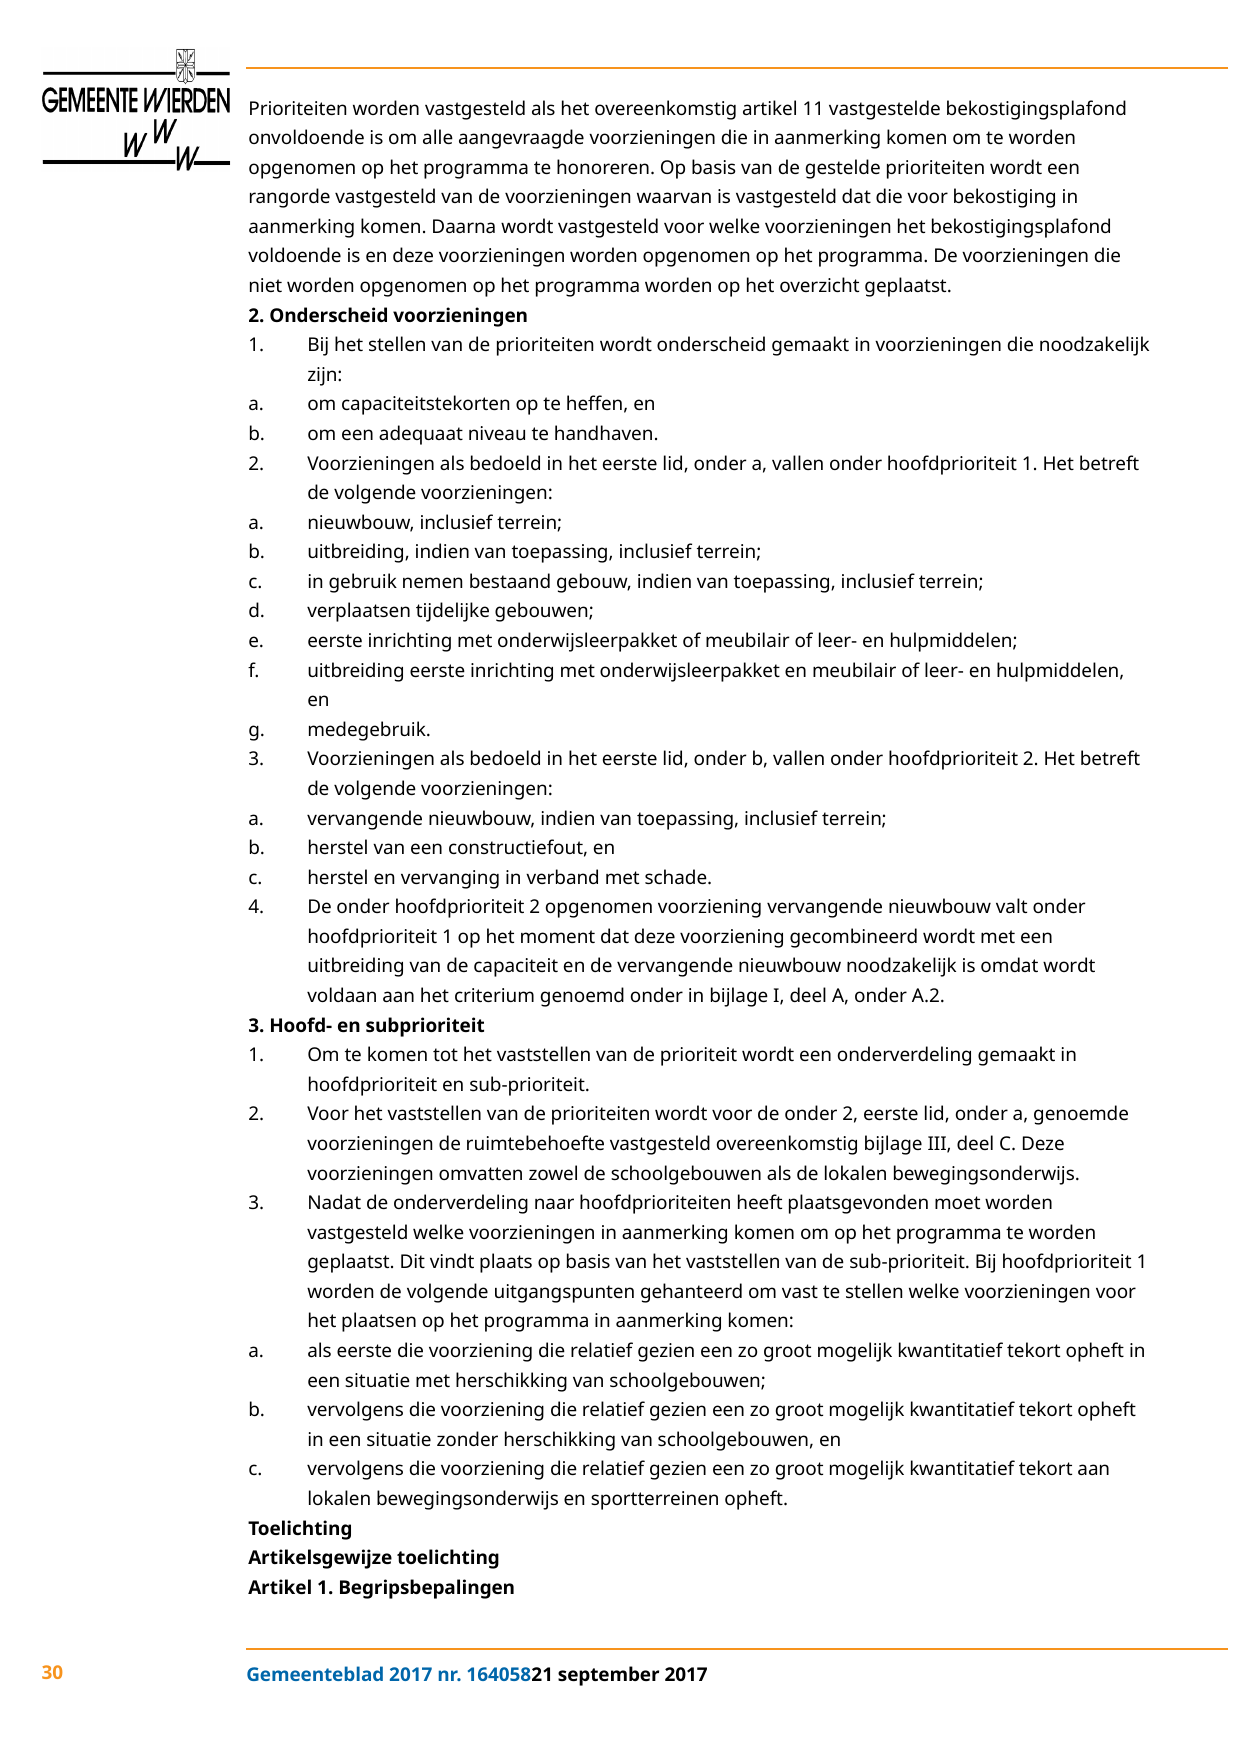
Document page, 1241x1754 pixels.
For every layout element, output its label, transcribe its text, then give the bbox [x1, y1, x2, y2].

list Nadat de onderverdeling naar hoofdprioriteiten heeft plaatsgevonden moet worden vastgesteld welke voorzieningen in aanmerking komen om op het programma te worden geplaatst. Dit vindt plaats op basis van het vaststellen van de sub-prioriteit. Bij hoofdprioriteit 1 worden de volgende uitgangspunten gehanteerd om vast te stellen welke voorzieningen voor het plaatsen op het programma in aanmerking komen: [248, 1189, 1152, 1333]
list eerste inrichting met onderwijsleerpakket of meubilair of leer- en hulpmiddelen; [248, 627, 1152, 653]
list in gebruik nemen bestaand gebouw, indien van toepassing, inclusief terrein; [248, 568, 1152, 594]
text Artikel 1. Begripsbepalingen [248, 1574, 1152, 1600]
list als eerste die voorziening die relatief gezien een zo groot mogelijk kwantitatief tekort opheft in een situatie met herschikking van schoolgebouwen; [248, 1337, 1152, 1393]
list uitbreiding, indien van toepassing, inclusief terrein; [248, 538, 1152, 564]
text Prioriteiten worden vastgesteld als het overeenkomstig artikel 11 vastgestelde bekostigingsplafond onvoldoende is om alle aangevraagde voorzieningen die in aanmerking komen om te worden opgenomen op het programma te honoreren. Op basis van de gestelde prioriteiten wordt een rangorde vastgesteld van de voorzieningen waarvan is vastgesteld dat die voor bekostiging in aanmerking komen. Daarna wordt vastgesteld voor welke voorzieningen het bekostigingsplafond voldoende is en deze voorzieningen worden opgenomen op het programma. De voorzieningen die niet worden opgenomen op het programma worden op het overzicht geplaatst. [248, 95, 1152, 298]
list Voorzieningen als bedoeld in het eerste lid, onder a, vallen onder hoofdprioriteit 1. Het betreft de volgende voorzieningen: [248, 450, 1152, 505]
list De onder hoofdprioriteit 2 opgenomen voorziening vervangende nieuwbouw valt onder hoofdprioriteit 1 op het moment dat deze voorziening gecombineerd wordt met een uitbreiding van de capaciteit en de vervangende nieuwbouw noodzakelijk is omdat wordt voldaan aan het criterium genoemd onder in bijlage I, deel A, onder A.2. [248, 893, 1152, 1008]
list uitbreiding eerste inrichting met onderwijsleerpakket en meubilair of leer- en hulpmiddelen, en [248, 657, 1152, 712]
list om een adequaat niveau te handhaven. [248, 420, 1152, 446]
list vervolgens die voorziening die relatief gezien een zo groot mogelijk kwantitatief tekort opheft in een situatie zonder herschikking van schoolgebouwen, en [248, 1396, 1152, 1452]
picture [41, 47, 231, 172]
list vervangende nieuwbouw, indien van toepassing, inclusief terrein; [248, 805, 1152, 831]
list vervolgens die voorziening die relatief gezien een zo groot mogelijk kwantitatief tekort aan lokalen bewegingsonderwijs en sportterreinen opheft. [248, 1456, 1152, 1511]
text 3. Hoofd- en subprioriteit [248, 1012, 1152, 1038]
list herstel van een constructiefout, en [248, 834, 1152, 860]
list Bij het stellen van de prioriteiten wordt onderscheid gemaakt in voorzieningen die noodzakelijk zijn: [248, 331, 1152, 387]
text 2. Onderscheid voorzieningen [248, 302, 1152, 328]
list herstel en vervanging in verband met schade. [248, 864, 1152, 890]
list verplaatsen tijdelijke gebouwen; [248, 598, 1152, 623]
list Om te komen tot het vaststellen van de prioriteit wordt een onderverdeling gemaakt in hoofdprioriteit en sub-prioriteit. [248, 1041, 1152, 1097]
list medegebruik. [248, 716, 1152, 742]
text Toelichting [248, 1515, 1152, 1541]
list Voorzieningen als bedoeld in het eerste lid, onder b, vallen onder hoofdprioriteit 2. Het betreft de volgende voorzieningen: [248, 746, 1152, 801]
list Voor het vaststellen van de prioriteiten wordt voor de onder 2, eerste lid, onder a, genoemde voorzieningen de ruimtebehoefte vastgesteld overeenkomstig bijlage III, deel C. Deze voorzieningen omvatten zowel de schoolgebouwen als de lokalen bewegingsonderwijs. [248, 1101, 1152, 1186]
list nieuwbouw, inclusief terrein; [248, 509, 1152, 535]
text Artikelsgewijze toelichting [248, 1544, 1152, 1570]
list om capaciteitstekorten op te heffen, en [248, 391, 1152, 416]
